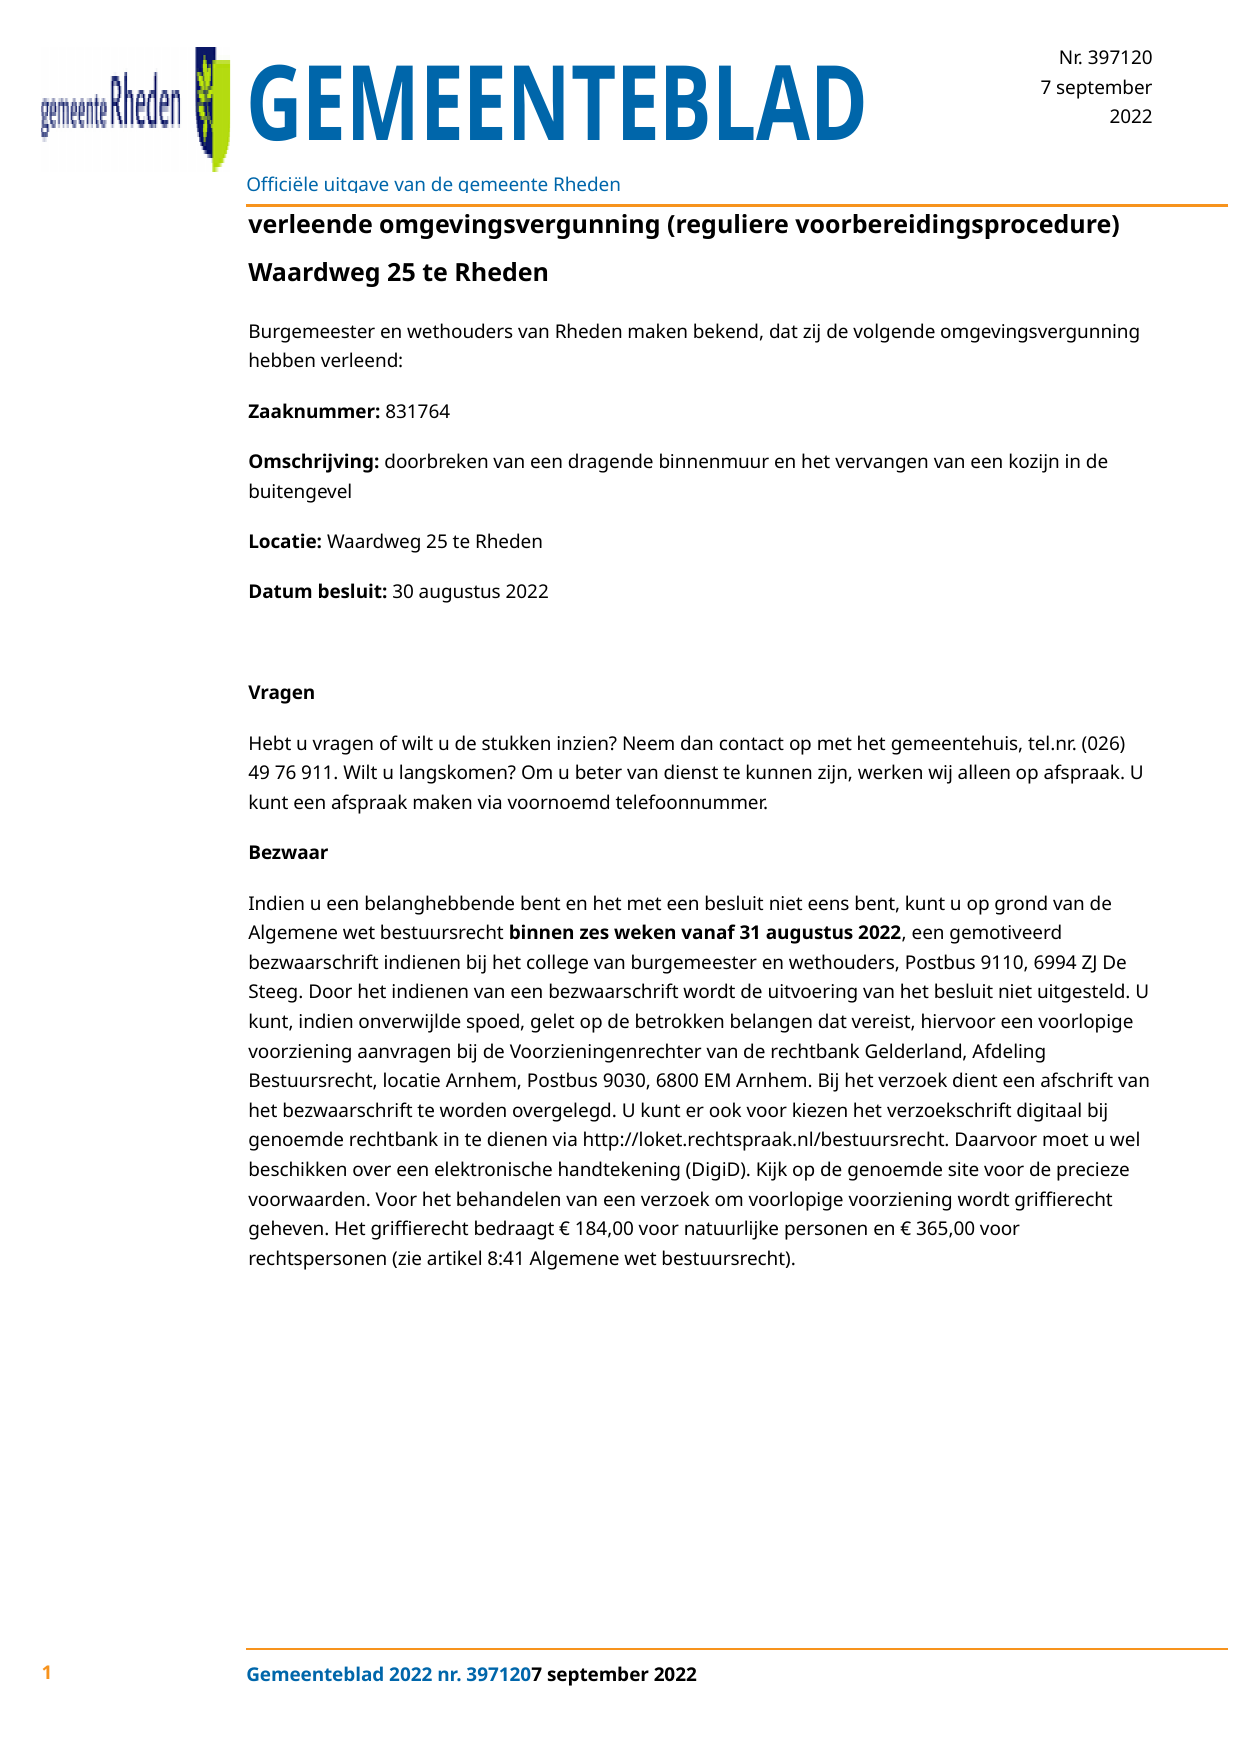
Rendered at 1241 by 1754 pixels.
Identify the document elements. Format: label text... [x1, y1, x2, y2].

text Bezwaar [248, 839, 1152, 865]
text Burgemeester en wethouders van Rheden maken bekend, dat zij de volgende omgevingsvergunning hebben verleend: [248, 318, 1152, 373]
text verleende omgevingsvergunning (reguliere voorbereidingsprocedure) Waardweg 25 te Rheden [248, 207, 1152, 288]
text Vragen [248, 679, 1152, 705]
text Hebt u vragen of wilt u de stukken inzien? Neem dan contact op met het gemeentehuis, tel.nr. (026) 49 76 911. Wilt u langskomen? Om u beter van dienst te kunnen zijn, werken wij alleen op afspraak. U kunt een afspraak maken via voornoemd telefoonnummer. [248, 730, 1152, 815]
text Locatie: Waardweg 25 te Rheden [248, 528, 1152, 554]
text Zaaknummer: 831764 [248, 398, 1152, 424]
text Omschrijving: doorbreken van een dragende binnenmuur en het vervangen van een kozijn in de buitengevel [248, 448, 1152, 504]
picture [41, 47, 231, 172]
text Datum besluit: 30 augustus 2022 [248, 579, 1152, 604]
text Indien u een belanghebbende bent en het met een besluit niet eens bent, kunt u op grond van de Algemene wet bestuursrecht binnen zes weken vanaf 31 augustus 2022, een gemotiveerd bezwaarschrift indienen bij het college van burgemeester en wethouders, Postbus 9110, 6994 ZJ De Steeg. Door het indienen van een bezwaarschrift wordt de uitvoering van het besluit niet uitgesteld. U kunt, indien onverwijlde spoed, gelet op de betrokken belangen dat vereist, hiervoor een voorlopige voorziening aanvragen bij de Voorzieningenrechter van de rechtbank Gelderland, Afdeling Bestuursrecht, locatie Arnhem, Postbus 9030, 6800 EM Arnhem. Bij het verzoek dient een afschrift van het bezwaarschrift te worden overgelegd. U kunt er ook voor kiezen het verzoekschrift digitaal bij genoemde rechtbank in te dienen via http://loket.rechtspraak.nl/bestuursrecht. Daarvoor moet u wel beschikken over een elektronische handtekening (DigiD). Kijk op de genoemde site voor de precieze voorwaarden. Voor het behandelen van een verzoek om voorlopige voorziening wordt griffierecht geheven. Het griffierecht bedraagt € 184,00 voor natuurlijke personen en € 365,00 voor rechtspersonen (zie artikel 8:41 Algemene wet bestuursrecht). [248, 890, 1152, 1271]
